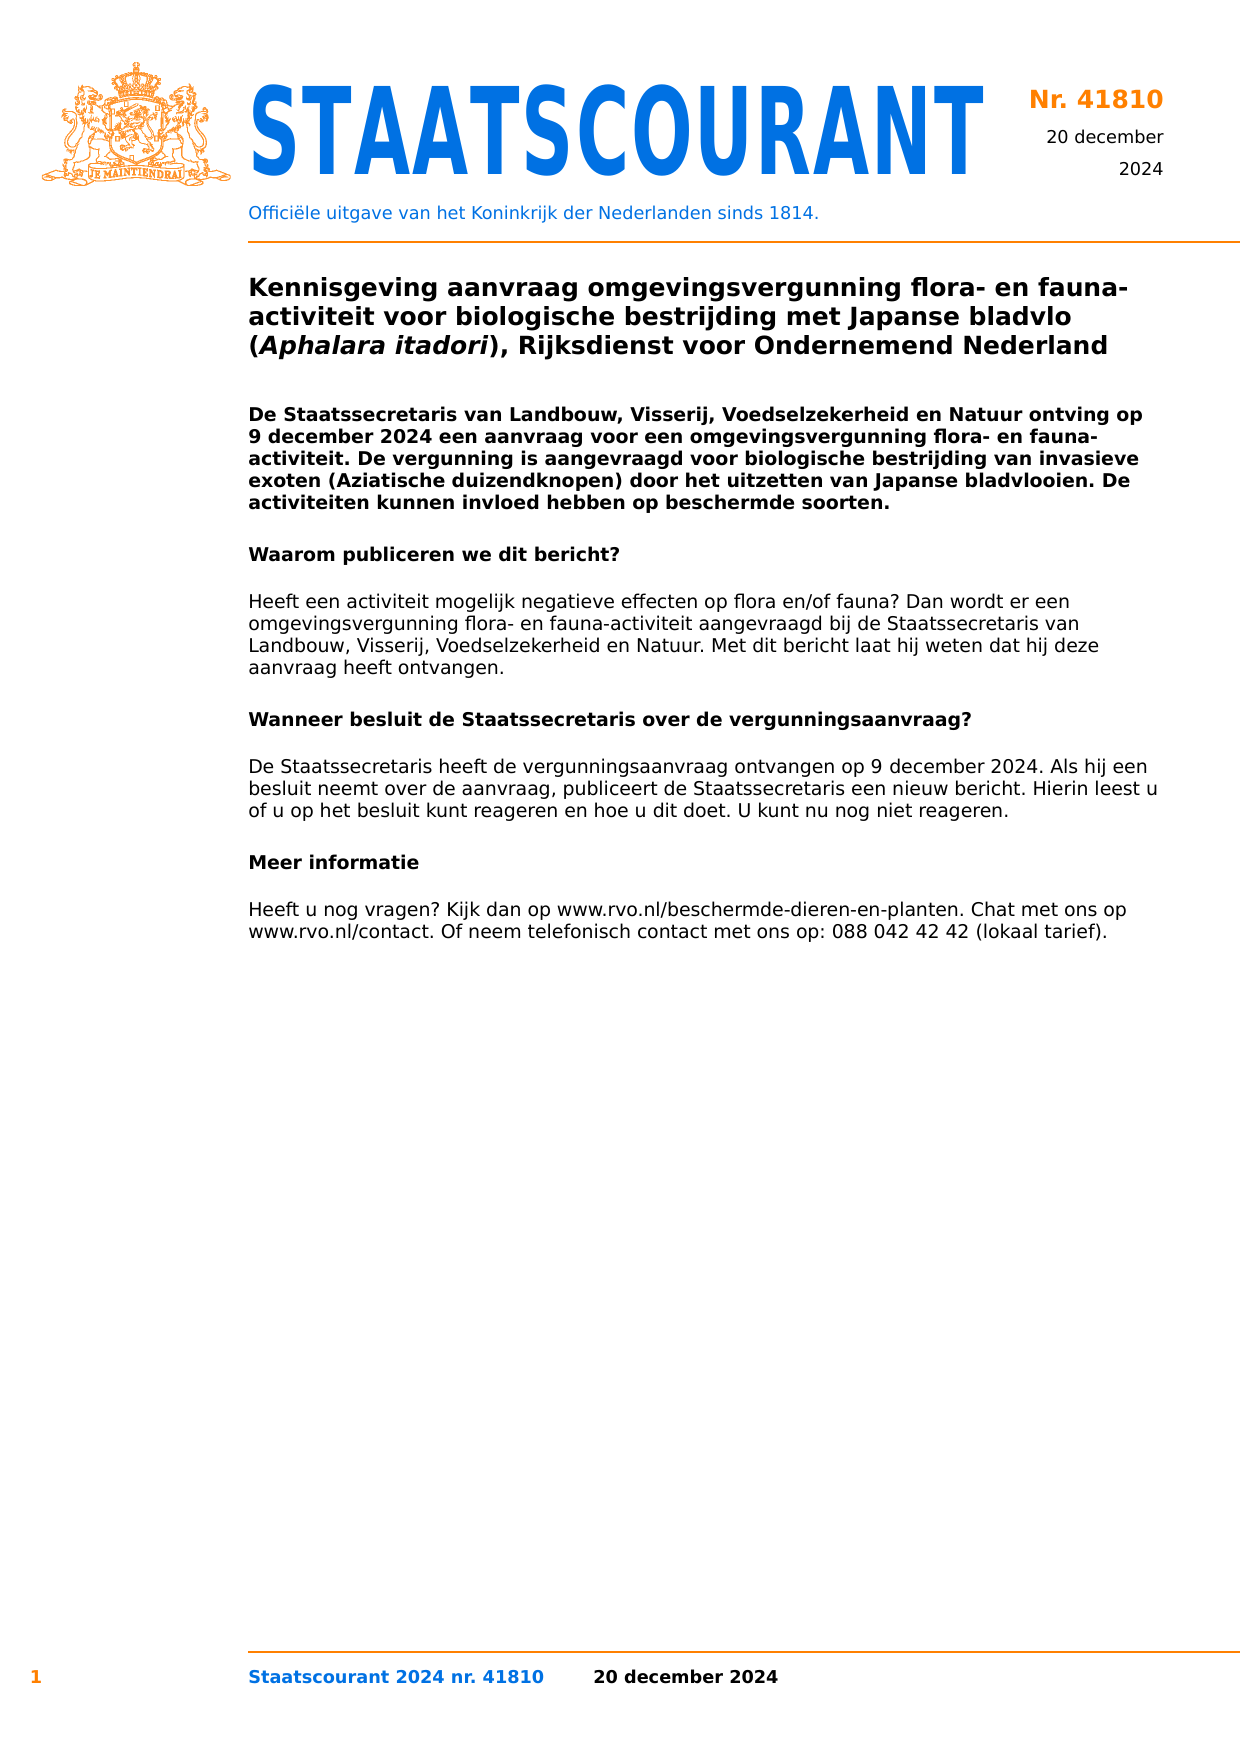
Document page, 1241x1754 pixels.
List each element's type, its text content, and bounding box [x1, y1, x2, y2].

text De Staatssecretaris heeft de vergunningsaanvraag ontvangen op 9 december 2024. Als hij een besluit neemt over de aanvraag, publiceert de Staatssecretaris een nieuw bericht. Hierin leest u of u op het besluit kunt reageren en hoe u dit doet. U kunt nu nog niet reageren. [248, 756, 1163, 822]
subtitle Wanneer besluit de Staatssecretaris over de vergunningsaanvraag? [248, 709, 1163, 731]
table_cell 20 december [998, 121, 1240, 153]
text Heeft een activiteit mogelijk negatieve effecten op flora en/of fauna? Dan wordt er een omgevingsvergunning flora- en fauna-activiteit aangevraagd bij de Staatssecretaris van Landbouw, Visserij, Voedselzekerheid en Natuur. Met dit bericht laat hij weten dat hij deze aanvraag heeft ontvangen. [248, 591, 1163, 679]
subtitle Meer informatie [248, 852, 1163, 874]
table_header Nr. 41810 [998, 62, 1240, 121]
picture [41, 62, 231, 186]
subtitle Kennisgeving aanvraag omgevingsvergunning flora- en fauna-activiteit voor biologische bestrijding met Japanse bladvlo (Aphalara itadori), Rijksdienst voor Ondernemend Nederland [248, 273, 1163, 361]
subtitle Waarom publiceren we dit bericht? [248, 544, 1163, 566]
table_cell 2024 [998, 153, 1240, 203]
text Heeft u nog vragen? Kijk dan op www.rvo.nl/beschermde-dieren-en-planten. Chat met ons op www.rvo.nl/contact. Of neem telefonisch contact met ons op: 088 042 42 42 (lokaal tarief). [248, 899, 1163, 943]
table_cell Officiële uitgave van het Koninkrijk der Nederlanden sinds 1814. [248, 203, 1240, 241]
table_header [25, 62, 248, 241]
table_header STAATSCOURANT [248, 62, 998, 203]
text De Staatssecretaris van Landbouw, Visserij, Voedselzekerheid en Natuur ontving op 9 december 2024 een aanvraag voor een omgevingsvergunning flora- en fauna-activiteit. De vergunning is aangevraagd voor biologische bestrijding van invasieve exoten (Aziatische duizendknopen) door het uitzetten van Japanse bladvlooien. De activiteiten kunnen invloed hebben op beschermde soorten. [248, 404, 1163, 514]
